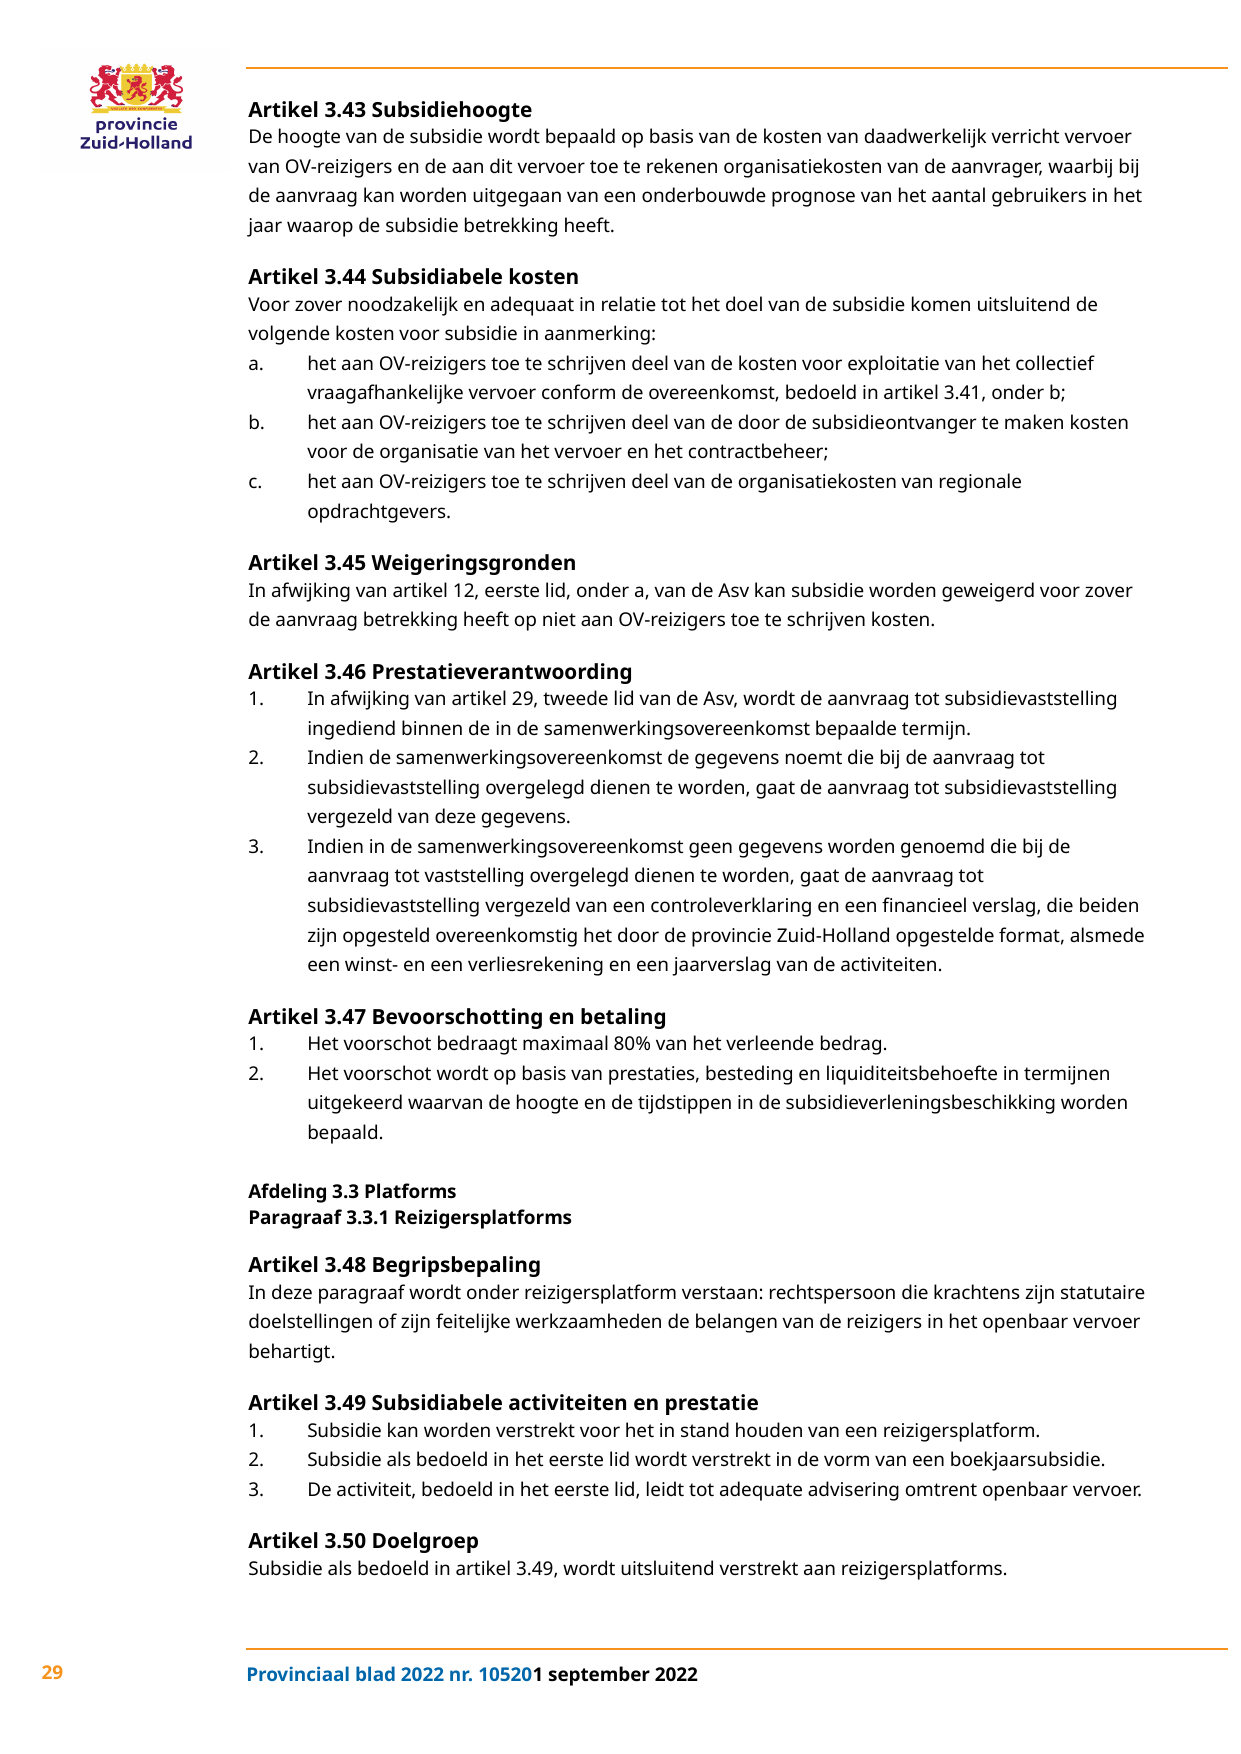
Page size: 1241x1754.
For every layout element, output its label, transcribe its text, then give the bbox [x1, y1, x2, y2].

text Voor zover noodzakelijk en adequaat in relatie tot het doel van de subsidie komen uitsluitend de volgende kosten voor subsidie in aanmerking: [248, 291, 1152, 346]
list Indien de samenwerkingsovereenkomst de gegevens noemt die bij de aanvraag tot subsidievaststelling overgelegd dienen te worden, gaat de aanvraag tot subsidievaststelling vergezeld van deze gegevens. [248, 744, 1152, 829]
list het aan OV-reizigers toe te schrijven deel van de door de subsidieontvanger te maken kosten voor de organisatie van het vervoer en het contractbeheer; [248, 409, 1152, 464]
list het aan OV-reizigers toe te schrijven deel van de kosten voor exploitatie van het collectief vraagafhankelijke vervoer conform de overeenkomst, bedoeld in artikel 3.41, onder b; [248, 350, 1152, 405]
text Artikel 3.46 Prestatieverantwoording [248, 657, 1152, 685]
list In afwijking van artikel 29, tweede lid van de Asv, wordt de aanvraag tot subsidievaststelling ingediend binnen de in de samenwerkingsovereenkomst bepaalde termijn. [248, 685, 1152, 741]
text Artikel 3.45 Weigeringsgronden [248, 548, 1152, 577]
list Het voorschot wordt op basis van prestaties, besteding en liquiditeitsbehoefte in termijnen uitgekeerd waarvan de hoogte en de tijdstippen in de subsidieverleningsbeschikking worden bepaald. [248, 1060, 1152, 1145]
list Indien in de samenwerkingsovereenkomst geen gegevens worden genoemd die bij de aanvraag tot vaststelling overgelegd dienen te worden, gaat de aanvraag tot subsidievaststelling vergezeld van een controleverklaring en een financieel verslag, die beiden zijn opgesteld overeenkomstig het door de provincie Zuid-Holland opgestelde format, alsmede een winst- en een verliesrekening en een jaarverslag van de activiteiten. [248, 833, 1152, 977]
list De activiteit, bedoeld in het eerste lid, leidt tot adequate advisering omtrent openbaar vervoer. [248, 1476, 1152, 1502]
picture [41, 47, 231, 172]
text Artikel 3.43 Subsidiehoogte [248, 95, 1152, 123]
list Subsidie kan worden verstrekt voor het in stand houden van een reizigersplatform. [248, 1417, 1152, 1443]
text Artikel 3.47 Bevoorschotting en betaling [248, 1002, 1152, 1030]
text Artikel 3.48 Begripsbepaling [248, 1251, 1152, 1279]
text Artikel 3.44 Subsidiabele kosten [248, 262, 1152, 291]
list het aan OV-reizigers toe te schrijven deel van de organisatiekosten van regionale opdrachtgevers. [248, 468, 1152, 524]
list Subsidie als bedoeld in het eerste lid wordt verstrekt in de vorm van een boekjaarsubsidie. [248, 1447, 1152, 1472]
text Artikel 3.49 Subsidiabele activiteiten en prestatie [248, 1388, 1152, 1417]
text Afdeling 3.3 Platforms [248, 1178, 1152, 1204]
text Artikel 3.50 Doelgroep [248, 1527, 1152, 1555]
text In afwijking van artikel 12, eerste lid, onder a, van de Asv kan subsidie worden geweigerd voor zover de aanvraag betrekking heeft op niet aan OV-reizigers toe te schrijven kosten. [248, 577, 1152, 632]
list Het voorschot bedraagt maximaal 80% van het verleende bedrag. [248, 1030, 1152, 1056]
text De hoogte van de subsidie wordt bepaald op basis van de kosten van daadwerkelijk verricht vervoer van OV-reizigers en de aan dit vervoer toe te rekenen organisatiekosten van de aanvrager, waarbij bij de aanvraag kan worden uitgegaan van een onderbouwde prognose van het aantal gebruikers in het jaar waarop de subsidie betrekking heeft. [248, 123, 1152, 238]
text In deze paragraaf wordt onder reizigersplatform verstaan: rechtspersoon die krachtens zijn statutaire doelstellingen of zijn feitelijke werkzaamheden de belangen van de reizigers in het openbaar vervoer behartigt. [248, 1279, 1152, 1364]
text Subsidie als bedoeld in artikel 3.49, wordt uitsluitend verstrekt aan reizigersplatforms. [248, 1555, 1152, 1581]
text Paragraaf 3.3.1 Reizigersplatforms [248, 1204, 1152, 1230]
